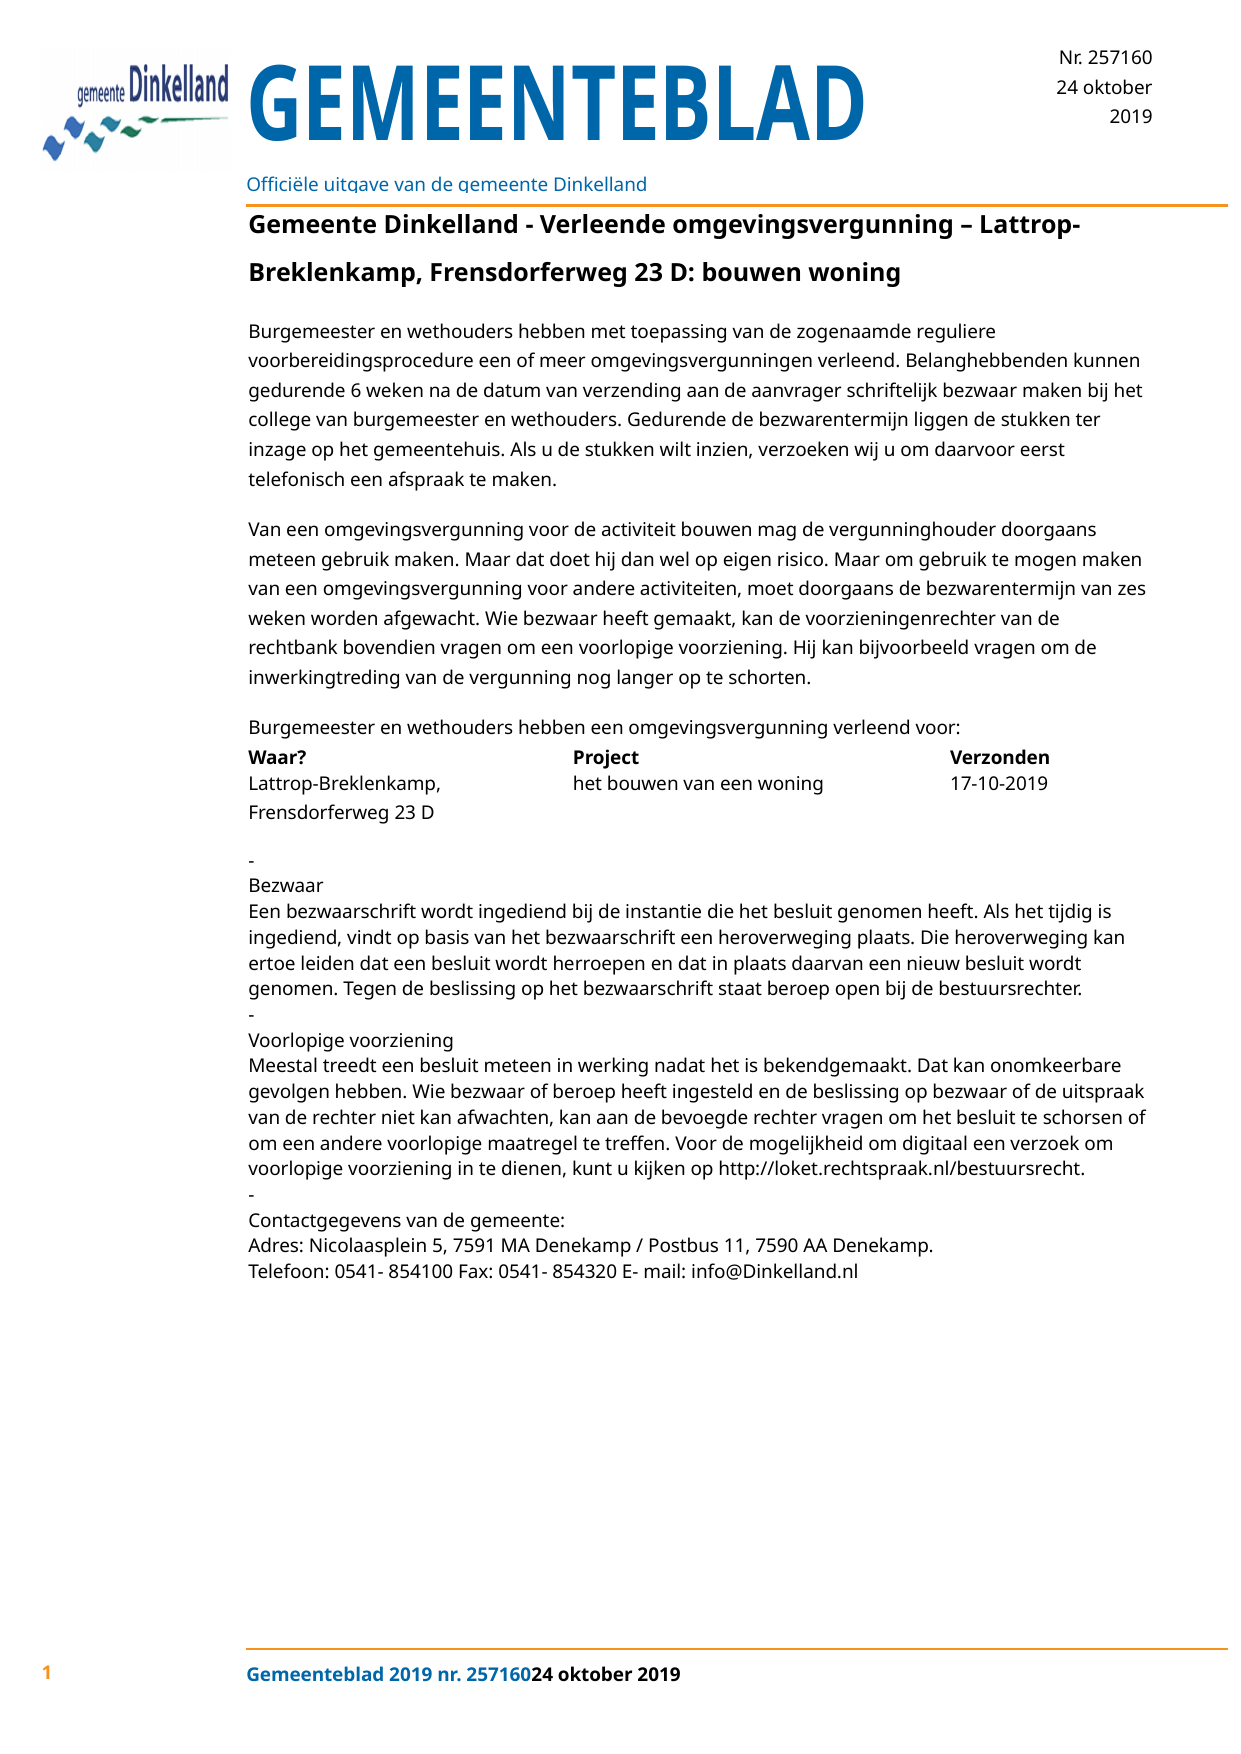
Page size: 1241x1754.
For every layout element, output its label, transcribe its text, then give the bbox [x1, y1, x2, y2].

table_cell 17-10-2019 [950, 770, 1152, 825]
text Van een omgevingsvergunning voor de activiteit bouwen mag de vergunninghouder doorgaans meteen gebruik maken. Maar dat doet hij dan wel op eigen risico. Maar om gebruik te mogen maken van een omgevingsvergunning voor andere activiteiten, moet doorgaans de bezwarentermijn van zes weken worden afgewacht. Wie bezwaar heeft gemaakt, kan de voorzieningenrechter van de rechtbank bovendien vragen om een voorlopige voorziening. Hij kan bijvoorbeeld vragen om de inwerkingtreding van de vergunning nog langer op te schorten. [248, 516, 1152, 690]
text Adres: Nicolaasplein 5, 7591 MA Denekamp / Postbus 11, 7590 AA Denekamp. [248, 1233, 1152, 1258]
text Voorlopige voorziening [248, 1027, 1152, 1053]
text Contactgegevens van de gemeente: [248, 1207, 1152, 1233]
text Een bezwaarschrift wordt ingediend bij de instantie die het besluit genomen heeft. Als het tijdig is ingediend, vindt op basis van het bezwaarschrift een heroverweging plaats. Die heroverweging kan ertoe leiden dat een besluit wordt herroepen en dat in plaats daarvan een nieuw besluit wordt genomen. Tegen de beslissing op het bezwaarschrift staat beroep open bij de bestuursrechter. [248, 898, 1152, 1001]
table_cell Lattrop-Breklenkamp, Frensdorferweg 23 D [248, 770, 573, 825]
text Burgemeester en wethouders hebben met toepassing van de zogenaamde reguliere voorbereidingsprocedure een of meer omgevingsvergunningen verleend. Belanghebbenden kunnen gedurende 6 weken na de datum van verzending aan de aanvrager schriftelijk bezwaar maken bij het college van burgemeester en wethouders. Gedurende de bezwarentermijn liggen de stukken ter inzage op het gemeentehuis. Als u de stukken wilt inzien, verzoeken wij u om daarvoor eerst telefonisch een afspraak te maken. [248, 318, 1152, 492]
picture [41, 47, 231, 172]
text - [248, 1181, 1152, 1207]
table_header Waar? [248, 744, 573, 770]
text Telefoon: 0541- 854100 Fax: 0541- 854320 E- mail: info@Dinkelland.nl [248, 1258, 1152, 1284]
text - [248, 847, 1152, 872]
text Gemeente Dinkelland - Verleende omgevingsvergunning – Lattrop-Breklenkamp, Frensdorferweg 23 D: bouwen woning [248, 207, 1152, 288]
text Bezwaar [248, 872, 1152, 898]
text - [248, 1001, 1152, 1027]
text Meestal treedt een besluit meteen in werking nadat het is bekendgemaakt. Dat kan onomkeerbare gevolgen hebben. Wie bezwaar of beroep heeft ingesteld en de beslissing op bezwaar of de uitspraak van de rechter niet kan afwachten, kan aan de bevoegde rechter vragen om het besluit te schorsen of om een andere voorlopige maatregel te treffen. Voor de mogelijkheid om digitaal een verzoek om voorlopige voorziening in te dienen, kunt u kijken op http://loket.rechtspraak.nl/bestuursrecht. [248, 1053, 1152, 1181]
table_header Verzonden [950, 744, 1152, 770]
table_cell het bouwen van een woning [573, 770, 950, 825]
table_header Project [573, 744, 950, 770]
text Burgemeester en wethouders hebben een omgevingsvergunning verleend voor: [248, 714, 1152, 740]
